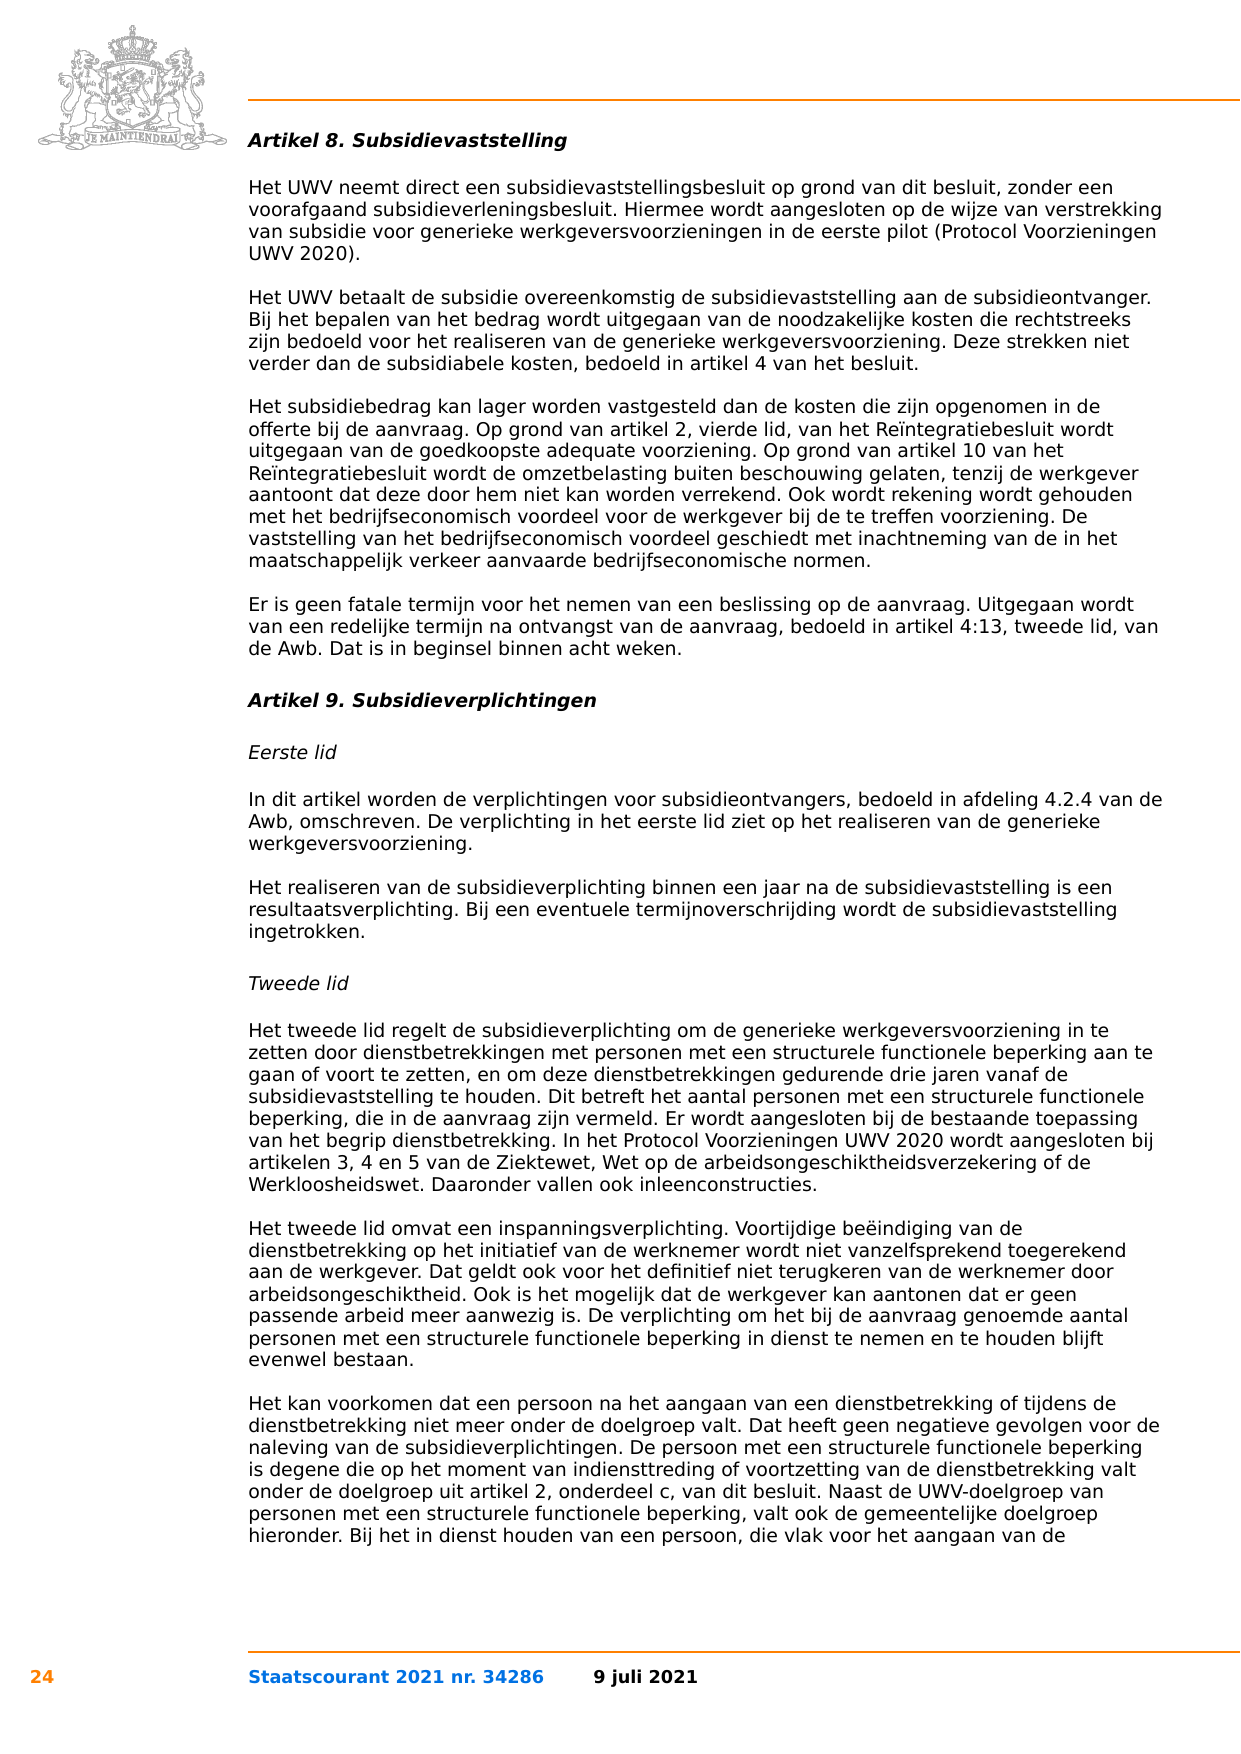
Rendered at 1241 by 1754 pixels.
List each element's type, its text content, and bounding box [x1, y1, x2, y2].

subtitle Artikel 9. Subsidieverplichtingen [248, 690, 1163, 712]
subtitle Artikel 8. Subsidievaststelling [248, 130, 1163, 152]
text Het UWV betaalt de subsidie overeenkomstig de subsidievaststelling aan de subsidieontvanger. Bij het bepalen van het bedrag wordt uitgegaan van de noodzakelijke kosten die rechtstreeks zijn bedoeld voor het realiseren van de generieke werkgeversvoorziening. Deze strekken niet verder dan de subsidiabele kosten, bedoeld in artikel 4 van het besluit. [248, 287, 1163, 374]
picture [38, 25, 227, 150]
text Er is geen fatale termijn voor het nemen van een beslissing op de aanvraag. Uitgegaan wordt van een redelijke termijn na ontvangst van de aanvraag, bedoeld in artikel 4:13, tweede lid, van de Awb. Dat is in beginsel binnen acht weken. [248, 594, 1163, 660]
subtitle Eerste lid [248, 742, 1163, 764]
text Het UWV neemt direct een subsidievaststellingsbesluit op grond van dit besluit, zonder een voorafgaand subsidieverleningsbesluit. Hiermee wordt aangesloten op de wijze van verstrekking van subsidie voor generieke werkgeversvoorzieningen in de eerste pilot (Protocol Voorzieningen UWV 2020). [248, 177, 1163, 265]
text Het realiseren van de subsidieverplichting binnen een jaar na de subsidievaststelling is een resultaatsverplichting. Bij een eventuele termijnoverschrijding wordt de subsidievaststelling ingetrokken. [248, 877, 1163, 943]
text Het kan voorkomen dat een persoon na het aangaan van een dienstbetrekking of tijdens de dienstbetrekking niet meer onder de doelgroep valt. Dat heeft geen negatieve gevolgen voor de naleving van de subsidieverplichtingen. De persoon met een structurele functionele beperking is degene die op het moment van indiensttreding of voortzetting van de dienstbetrekking valt onder de doelgroep uit artikel 2, onderdeel c, van dit besluit. Naast de UWV-doelgroep van personen met een structurele functionele beperking, valt ook de gemeentelijke doelgroep hieronder. Bij het in dienst houden van een persoon, die vlak voor het aangaan van de [248, 1393, 1163, 1547]
text In dit artikel worden de verplichtingen voor subsidieontvangers, bedoeld in afdeling 4.2.4 van de Awb, omschreven. De verplichting in het eerste lid ziet op het realiseren van de generieke werkgeversvoorziening. [248, 789, 1163, 855]
text Het subsidiebedrag kan lager worden vastgesteld dan de kosten die zijn opgenomen in de offerte bij de aanvraag. Op grond van artikel 2, vierde lid, van het Reïntegratiebesluit wordt uitgegaan van de goedkoopste adequate voorziening. Op grond van artikel 10 van het Reïntegratiebesluit wordt de omzetbelasting buiten beschouwing gelaten, tenzij de werkgever aantoont dat deze door hem niet kan worden verrekend. Ook wordt rekening wordt gehouden met het bedrijfseconomisch voordeel voor de werkgever bij de te treffen voorziening. De vaststelling van het bedrijfseconomisch voordeel geschiedt met inachtneming van de in het maatschappelijk verkeer aanvaarde bedrijfseconomische normen. [248, 396, 1163, 572]
subtitle Tweede lid [248, 973, 1163, 995]
text Het tweede lid regelt de subsidieverplichting om de generieke werkgeversvoorziening in te zetten door dienstbetrekkingen met personen met een structurele functionele beperking aan te gaan of voort te zetten, en om deze dienstbetrekkingen gedurende drie jaren vanaf de subsidievaststelling te houden. Dit betreft het aantal personen met een structurele functionele beperking, die in de aanvraag zijn vermeld. Er wordt aangesloten bij de bestaande toepassing van het begrip dienstbetrekking. In het Protocol Voorzieningen UWV 2020 wordt aangesloten bij artikelen 3, 4 en 5 van de Ziektewet, Wet op de arbeidsongeschiktheidsverzekering of de Werkloosheidswet. Daaronder vallen ook inleenconstructies. [248, 1020, 1163, 1196]
text Het tweede lid omvat een inspanningsverplichting. Voortijdige beëindiging van de dienstbetrekking op het initiatief van de werknemer wordt niet vanzelfsprekend toegerekend aan de werkgever. Dat geldt ook voor het definitief niet terugkeren van de werknemer door arbeidsongeschiktheid. Ook is het mogelijk dat de werkgever kan aantonen dat er geen passende arbeid meer aanwezig is. De verplichting om het bij de aanvraag genoemde aantal personen met een structurele functionele beperking in dienst te nemen en te houden blijft evenwel bestaan. [248, 1217, 1163, 1371]
